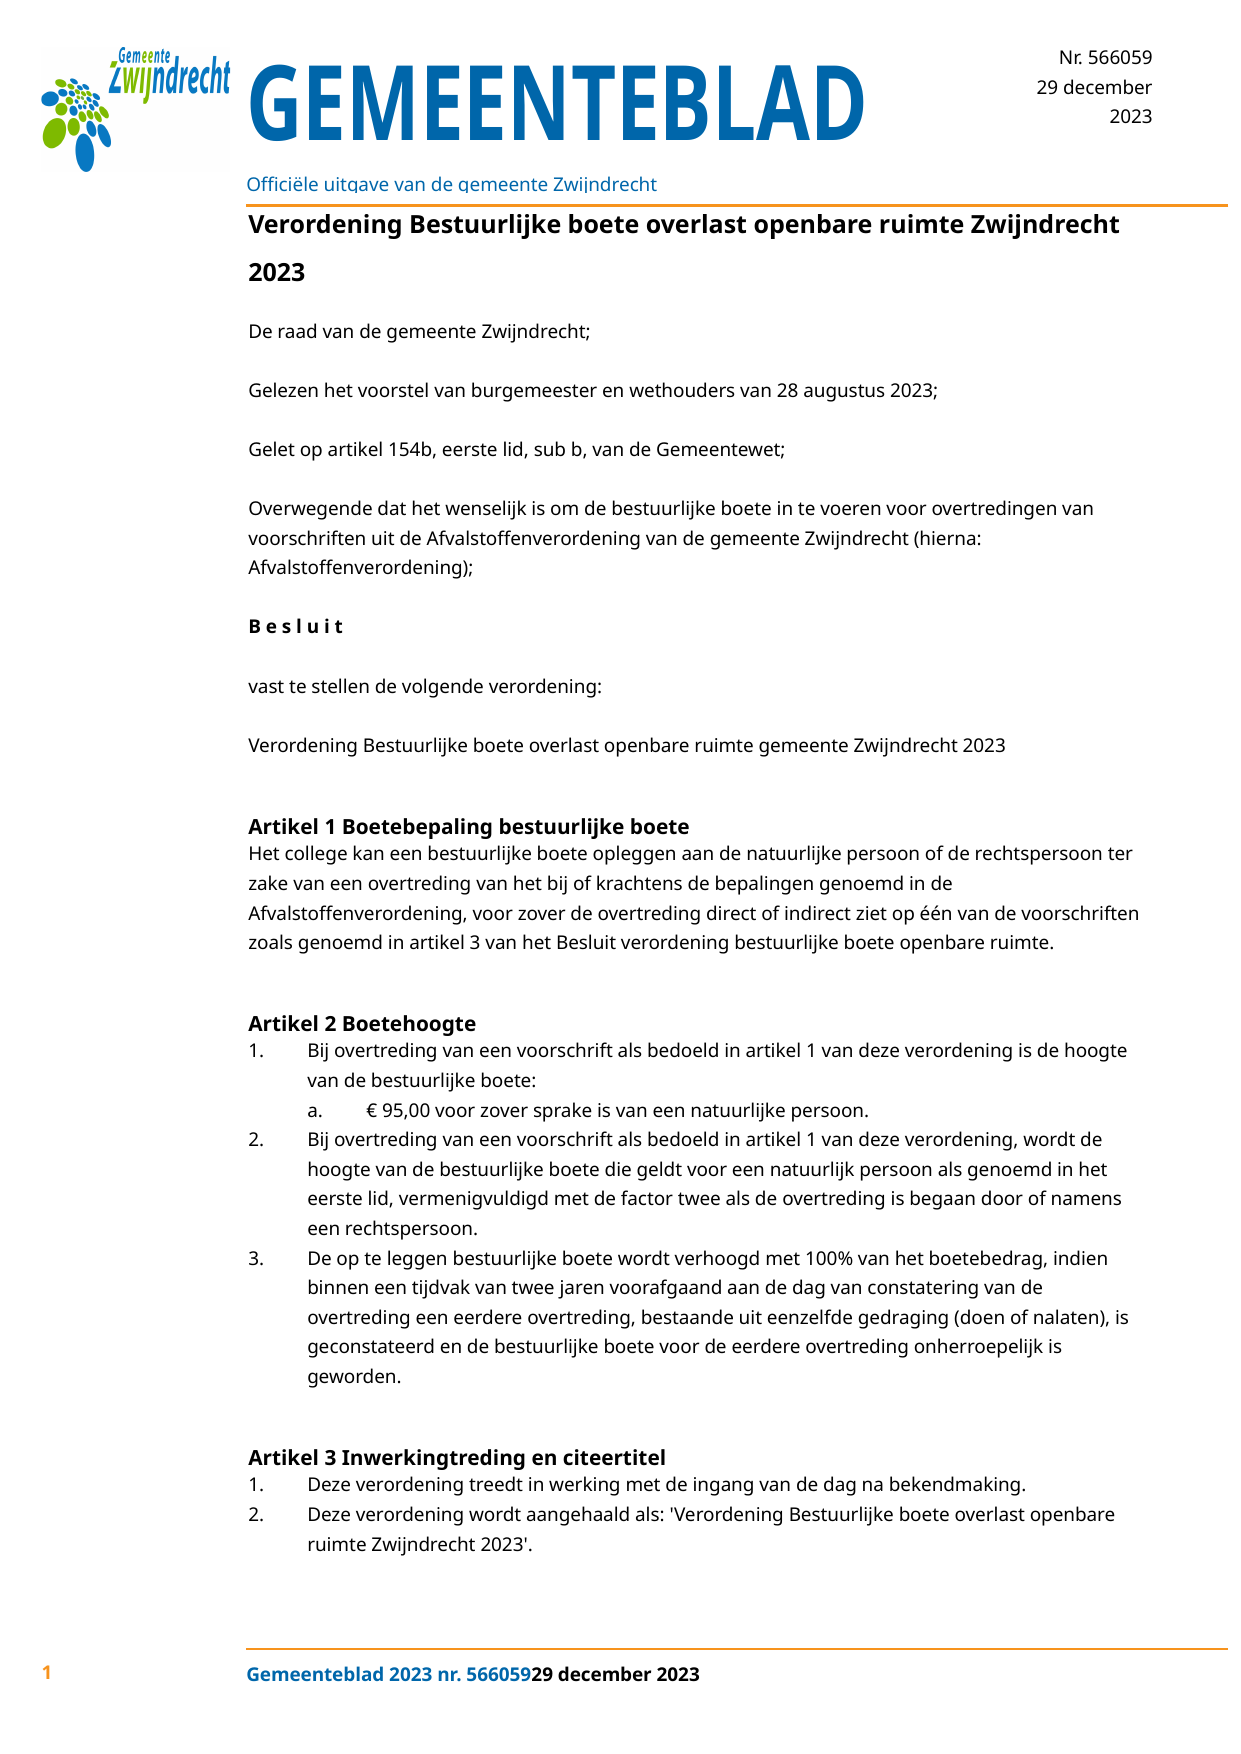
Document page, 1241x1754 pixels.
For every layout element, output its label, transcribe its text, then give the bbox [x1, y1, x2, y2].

text Artikel 2 Boetehoogte [248, 1009, 1152, 1038]
text B e s l u i t [248, 614, 1152, 639]
text Verordening Bestuurlijke boete overlast openbare ruimte gemeente Zwijndrecht 2023 [248, 732, 1152, 758]
list Deze verordening treedt in werking met de ingang van de dag na bekendmaking. [248, 1472, 1152, 1497]
text Gelet op artikel 154b, eerste lid, sub b, van de Gemeentewet; [248, 436, 1152, 462]
text Gelezen het voorstel van burgemeester en wethouders van 28 augustus 2023; [248, 377, 1152, 403]
text Artikel 3 Inwerkingtreding en citeertitel [248, 1443, 1152, 1472]
text Het college kan een bestuurlijke boete opleggen aan de natuurlijke persoon of de rechtspersoon ter zake van een overtreding van het bij of krachtens de bepalingen genoemd in de Afvalstoffenverordening, voor zover de overtreding direct of indirect ziet op één van de voorschriften zoals genoemd in artikel 3 van het Besluit verordening bestuurlijke boete openbare ruimte. [248, 841, 1152, 955]
list De op te leggen bestuurlijke boete wordt verhoogd met 100% van het boetebedrag, indien binnen een tijdvak van twee jaren voorafgaand aan de dag van constatering van de overtreding een eerdere overtreding, bestaande uit eenzelfde gedraging (doen of nalaten), is geconstateerd en de bestuurlijke boete voor de eerdere overtreding onherroepelijk is geworden. [248, 1245, 1152, 1389]
text Overwegende dat het wenselijk is om de bestuurlijke boete in te voeren voor overtredingen van voorschriften uit de Afvalstoffenverordening van de gemeente Zwijndrecht (hierna: Afvalstoffenverordening); [248, 495, 1152, 580]
list Bij overtreding van een voorschrift als bedoeld in artikel 1 van deze verordening, wordt de hoogte van de bestuurlijke boete die geldt voor een natuurlijk persoon als genoemd in het eerste lid, vermenigvuldigd met de factor twee als de overtreding is begaan door of namens een rechtspersoon. [248, 1126, 1152, 1241]
text De raad van de gemeente Zwijndrecht; [248, 318, 1152, 344]
picture [41, 47, 231, 172]
text Verordening Bestuurlijke boete overlast openbare ruimte Zwijndrecht 2023 [248, 207, 1152, 288]
text Artikel 1 Boetebepaling bestuurlijke boete [248, 812, 1152, 841]
list € 95,00 voor zover sprake is van een natuurlijke persoon. [307, 1097, 1152, 1123]
text vast te stellen de volgende verordening: [248, 673, 1152, 699]
list Deze verordening wordt aangehaald als: 'Verordening Bestuurlijke boete overlast openbare ruimte Zwijndrecht 2023'. [248, 1501, 1152, 1556]
list Bij overtreding van een voorschrift als bedoeld in artikel 1 van deze verordening is de hoogte van de bestuurlijke boete: [248, 1038, 1152, 1093]
